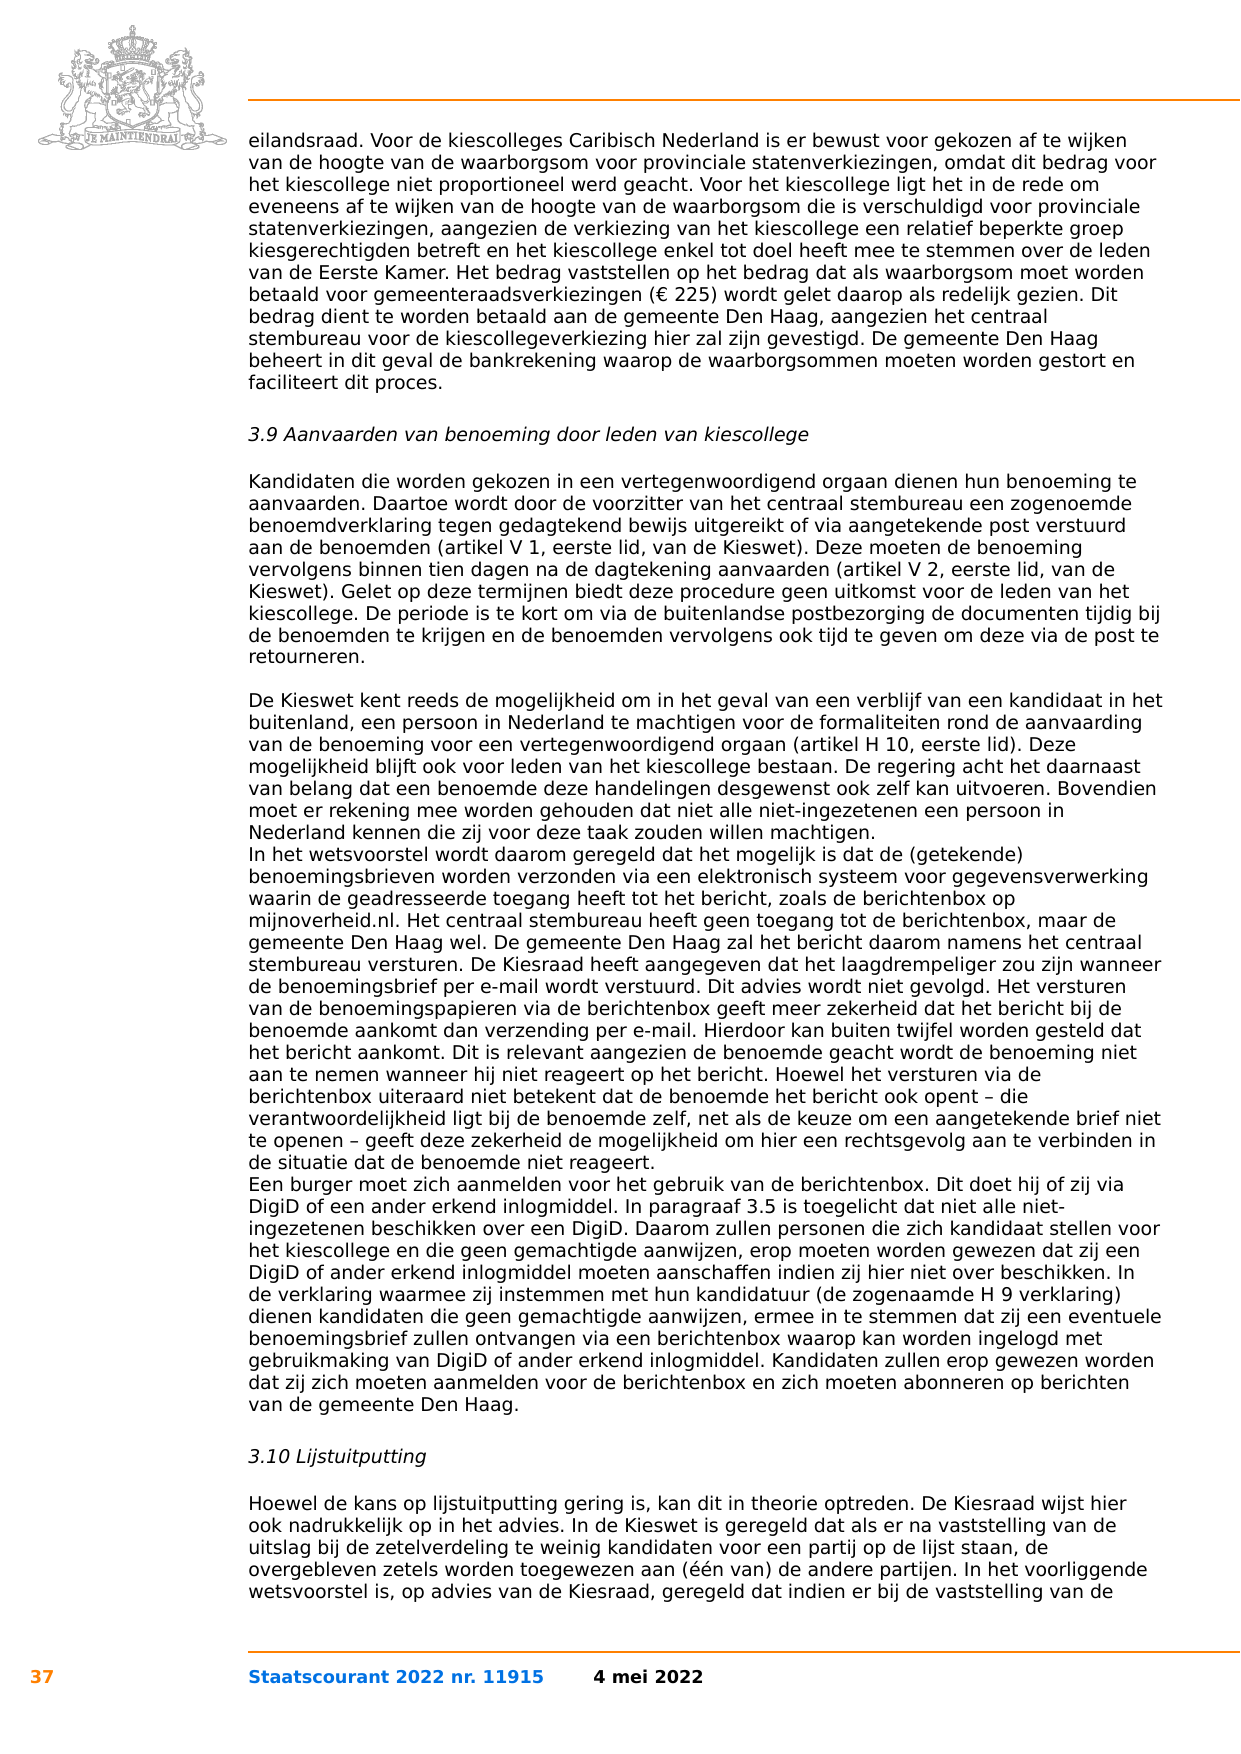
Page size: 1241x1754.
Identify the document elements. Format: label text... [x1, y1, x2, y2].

text Hoewel de kans op lijstuitputting gering is, kan dit in theorie optreden. De Kiesraad wijst hier ook nadrukkelijk op in het advies. In de Kieswet is geregeld dat als er na vaststelling van de uitslag bij de zetelverdeling te weinig kandidaten voor een partij op de lijst staan, de overgebleven zetels worden toegewezen aan (één van) de andere partijen. In het voorliggende wetsvoorstel is, op advies van de Kiesraad, geregeld dat indien er bij de vaststelling van de [248, 1493, 1163, 1602]
text Een burger moet zich aanmelden voor het gebruik van de berichtenbox. Dit doet hij of zij via DigiD of een ander erkend inlogmiddel. In paragraaf 3.5 is toegelicht dat niet alle niet-ingezetenen beschikken over een DigiD. Daarom zullen personen die zich kandidaat stellen voor het kiescollege en die geen gemachtigde aanwijzen, erop moeten worden gewezen dat zij een DigiD of ander erkend inlogmiddel moeten aanschaffen indien zij hier niet over beschikken. In de verklaring waarmee zij instemmen met hun kandidatuur (de zogenaamde H 9 verklaring) dienen kandidaten die geen gemachtigde aanwijzen, ermee in te stemmen dat zij een eventuele benoemingsbrief zullen ontvangen via een berichtenbox waarop kan worden ingelogd met gebruikmaking van DigiD of ander erkend inlogmiddel. Kandidaten zullen erop gewezen worden dat zij zich moeten aanmelden voor de berichtenbox en zich moeten abonneren op berichten van de gemeente Den Haag. [248, 1174, 1163, 1416]
subtitle 3.10 Lijstuitputting [248, 1446, 1163, 1468]
subtitle 3.9 Aanvaarden van benoeming door leden van kiescollege [248, 424, 1163, 446]
picture [38, 25, 227, 150]
text De Kieswet kent reeds de mogelijkheid om in het geval van een verblijf van een kandidaat in het buitenland, een persoon in Nederland te machtigen voor de formaliteiten rond de aanvaarding van de benoeming voor een vertegenwoordigend orgaan (artikel H 10, eerste lid). Deze mogelijkheid blijft ook voor leden van het kiescollege bestaan. De regering acht het daarnaast van belang dat een benoemde deze handelingen desgewenst ook zelf kan uitvoeren. Bovendien moet er rekening mee worden gehouden dat niet alle niet-ingezetenen een persoon in Nederland kennen die zij voor deze taak zouden willen machtigen. [248, 690, 1163, 844]
text eilandsraad. Voor de kiescolleges Caribisch Nederland is er bewust voor gekozen af te wijken van de hoogte van de waarborgsom voor provinciale statenverkiezingen, omdat dit bedrag voor het kiescollege niet proportioneel werd geacht. Voor het kiescollege ligt het in de rede om eveneens af te wijken van de hoogte van de waarborgsom die is verschuldigd voor provinciale statenverkiezingen, aangezien de verkiezing van het kiescollege een relatief beperkte groep kiesgerechtigden betreft en het kiescollege enkel tot doel heeft mee te stemmen over de leden van de Eerste Kamer. Het bedrag vaststellen op het bedrag dat als waarborgsom moet worden betaald voor gemeenteraadsverkiezingen (€ 225) wordt gelet daarop als redelijk gezien. Dit bedrag dient te worden betaald aan de gemeente Den Haag, aangezien het centraal stembureau voor de kiescollegeverkiezing hier zal zijn gevestigd. De gemeente Den Haag beheert in dit geval de bankrekening waarop de waarborgsommen moeten worden gestort en faciliteert dit proces. [248, 130, 1163, 394]
text In het wetsvoorstel wordt daarom geregeld dat het mogelijk is dat de (getekende) benoemingsbrieven worden verzonden via een elektronisch systeem voor gegevensverwerking waarin de geadresseerde toegang heeft tot het bericht, zoals de berichtenbox op mijnoverheid.nl. Het centraal stembureau heeft geen toegang tot de berichtenbox, maar de gemeente Den Haag wel. De gemeente Den Haag zal het bericht daarom namens het centraal stembureau versturen. De Kiesraad heeft aangegeven dat het laagdrempeliger zou zijn wanneer de benoemingsbrief per e-mail wordt verstuurd. Dit advies wordt niet gevolgd. Het versturen van de benoemingspapieren via de berichtenbox geeft meer zekerheid dat het bericht bij de benoemde aankomt dan verzending per e-mail. Hierdoor kan buiten twijfel worden gesteld dat het bericht aankomt. Dit is relevant aangezien de benoemde geacht wordt de benoeming niet aan te nemen wanneer hij niet reageert op het bericht. Hoewel het versturen via de berichtenbox uiteraard niet betekent dat de benoemde het bericht ook opent – die verantwoordelijkheid ligt bij de benoemde zelf, net als de keuze om een aangetekende brief niet te openen – geeft deze zekerheid de mogelijkheid om hier een rechtsgevolg aan te verbinden in de situatie dat de benoemde niet reageert. [248, 844, 1163, 1174]
text Kandidaten die worden gekozen in een vertegenwoordigend orgaan dienen hun benoeming te aanvaarden. Daartoe wordt door de voorzitter van het centraal stembureau een zogenoemde benoemdverklaring tegen gedagtekend bewijs uitgereikt of via aangetekende post verstuurd aan de benoemden (artikel V 1, eerste lid, van de Kieswet). Deze moeten de benoeming vervolgens binnen tien dagen na de dagtekening aanvaarden (artikel V 2, eerste lid, van de Kieswet). Gelet op deze termijnen biedt deze procedure geen uitkomst voor de leden van het kiescollege. De periode is te kort om via de buitenlandse postbezorging de documenten tijdig bij de benoemden te krijgen en de benoemden vervolgens ook tijd te geven om deze via de post te retourneren. [248, 471, 1163, 668]
